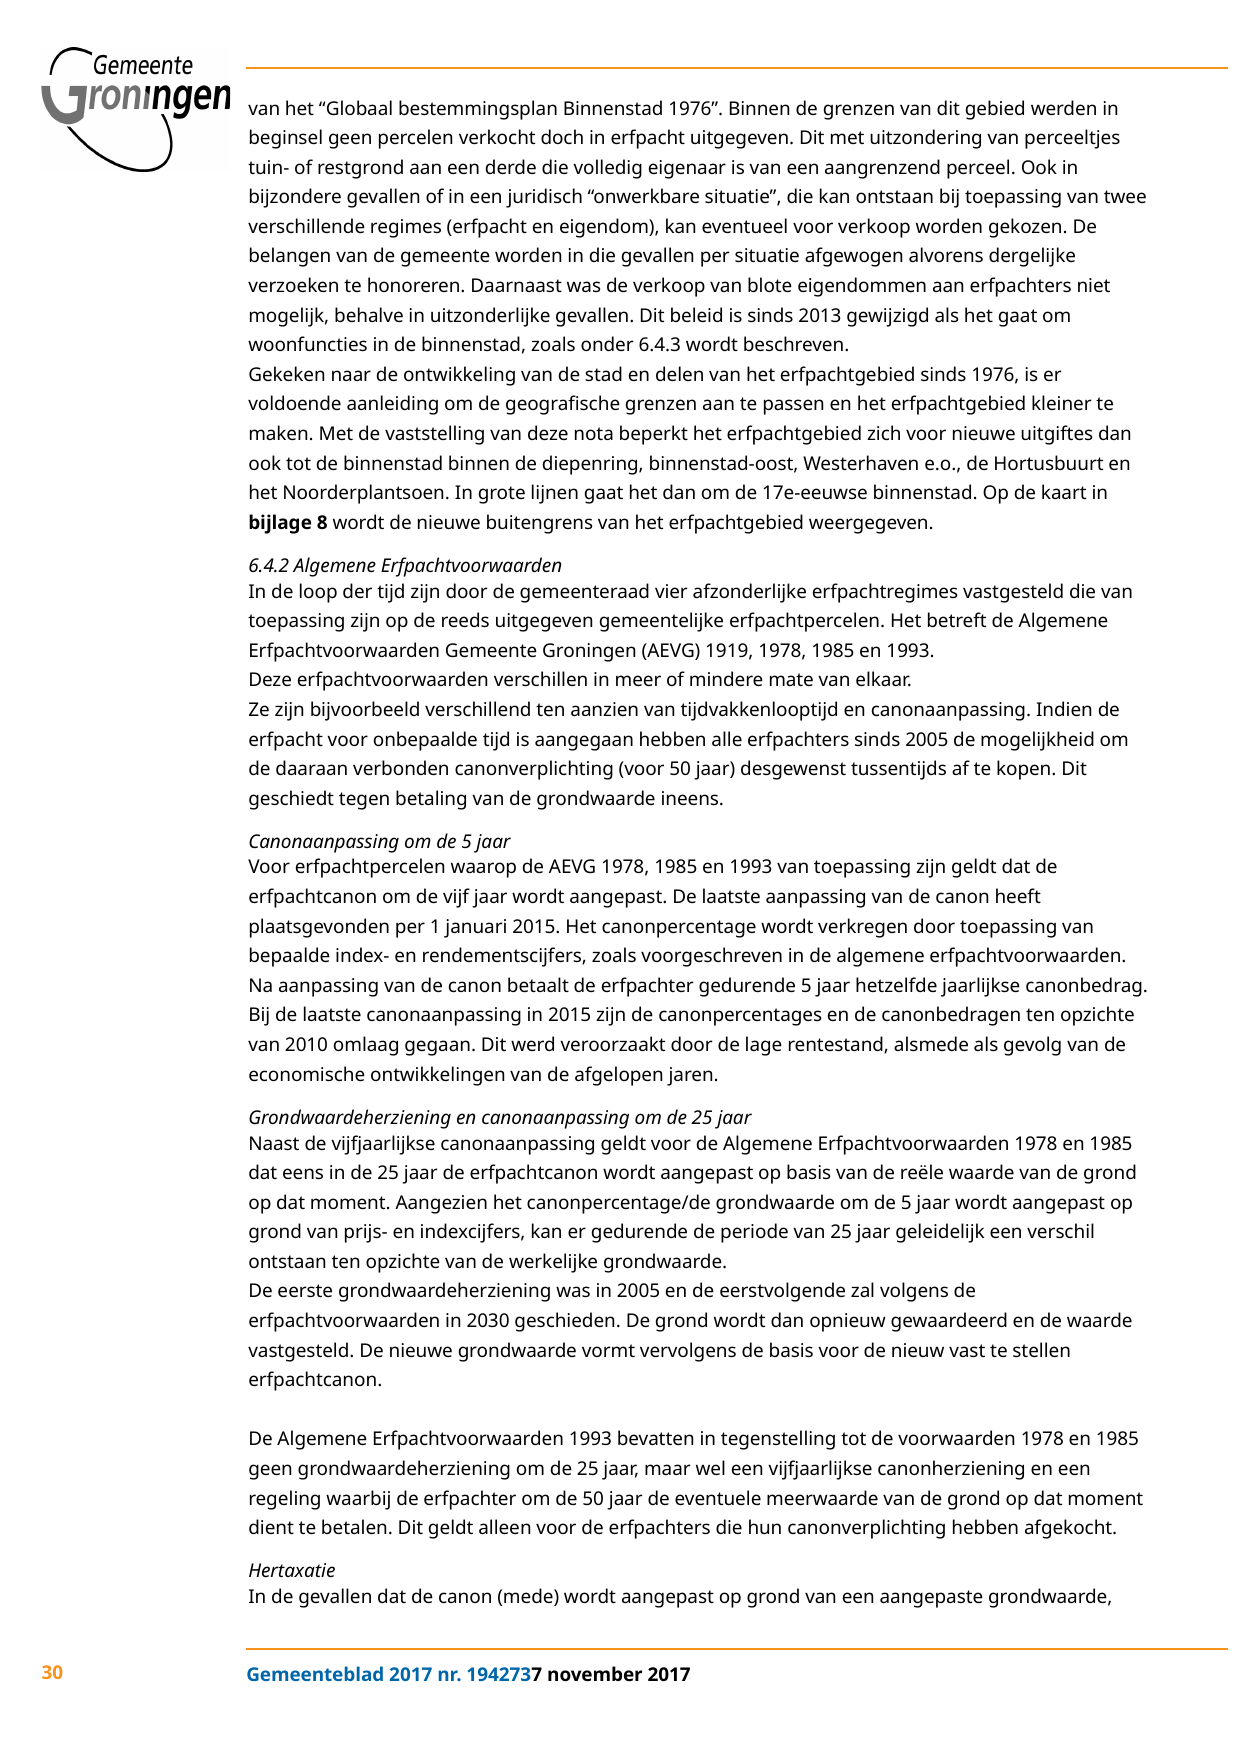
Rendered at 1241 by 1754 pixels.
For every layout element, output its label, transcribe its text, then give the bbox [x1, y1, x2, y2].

text In de gevallen dat de canon (mede) wordt aangepast op grond van een aangepaste grondwaarde, [248, 1583, 1152, 1609]
text Hertaxatie [248, 1557, 1152, 1583]
text Naast de vijfjaarlijkse canonaanpassing geldt voor de Algemene Erfpachtvoorwaarden 1978 en 1985 dat eens in de 25 jaar de erfpachtcanon wordt aangepast op basis van de reële waarde van de grond op dat moment. Aangezien het canonpercentage/de grondwaarde om de 5 jaar wordt aangepast op grond van prijs- en indexcijfers, kan er gedurende de periode van 25 jaar geleidelijk een verschil ontstaan ten opzichte van de werkelijke grondwaarde. [248, 1130, 1152, 1274]
text 6.4.2 Algemene Erfpachtvoorwaarden [248, 552, 1152, 578]
text Deze erfpachtvoorwaarden verschillen in meer of mindere mate van elkaar. [248, 667, 1152, 692]
text Voor erfpachtpercelen waarop de AEVG 1978, 1985 en 1993 van toepassing zijn geldt dat de erfpachtcanon om de vijf jaar wordt aangepast. De laatste aanpassing van de canon heeft plaatsgevonden per 1 januari 2015. Het canonpercentage wordt verkregen door toepassing van bepaalde index- en rendementscijfers, zoals voorgeschreven in de algemene erfpachtvoorwaarden. Na aanpassing van de canon betaalt de erfpachter gedurende 5 jaar hetzelfde jaarlijkse canonbedrag. Bij de laatste canonaanpassing in 2015 zijn de canonpercentages en de canonbedragen ten opzichte van 2010 omlaag gegaan. Dit werd veroorzaakt door de lage rentestand, alsmede als gevolg van de economische ontwikkelingen van de afgelopen jaren. [248, 854, 1152, 1087]
text Ze zijn bijvoorbeeld verschillend ten aanzien van tijdvakkenlooptijd en canonaanpassing. Indien de erfpacht voor onbepaalde tijd is aangegaan hebben alle erfpachters sinds 2005 de mogelijkheid om de daaraan verbonden canonverplichting (voor 50 jaar) desgewenst tussentijds af te kopen. Dit geschiedt tegen betaling van de grondwaarde ineens. [248, 696, 1152, 811]
text Canonaanpassing om de 5 jaar [248, 828, 1152, 854]
text De Algemene Erfpachtvoorwaarden 1993 bevatten in tegenstelling tot de voorwaarden 1978 en 1985 geen grondwaardeherziening om de 25 jaar, maar wel een vijfjaarlijkse canonherziening en een regeling waarbij de erfpachter om de 50 jaar de eventuele meerwaarde van de grond op dat moment dient te betalen. Dit geldt alleen voor de erfpachters die hun canonverplichting hebben afgekocht. [248, 1426, 1152, 1540]
picture [41, 47, 231, 172]
text Gekeken naar de ontwikkeling van de stad en delen van het erfpachtgebied sinds 1976, is er voldoende aanleiding om de geografische grenzen aan te passen en het erfpachtgebied kleiner te maken. Met de vaststelling van deze nota beperkt het erfpachtgebied zich voor nieuwe uitgiftes dan ook tot de binnenstad binnen de diepenring, binnenstad-oost, Westerhaven e.o., de Hortusbuurt en het Noorderplantsoen. In grote lijnen gaat het dan om de 17e-eeuwse binnenstad. Op de kaart in bijlage 8 wordt de nieuwe buitengrens van het erfpachtgebied weergegeven. [248, 361, 1152, 535]
text van het “Globaal bestemmingsplan Binnenstad 1976”. Binnen de grenzen van dit gebied werden in beginsel geen percelen verkocht doch in erfpacht uitgegeven. Dit met uitzondering van perceeltjes tuin- of restgrond aan een derde die volledig eigenaar is van een aangrenzend perceel. Ook in bijzondere gevallen of in een juridisch “onwerkbare situatie”, die kan ontstaan bij toepassing van twee verschillende regimes (erfpacht en eigendom), kan eventueel voor verkoop worden gekozen. De belangen van de gemeente worden in die gevallen per situatie afgewogen alvorens dergelijke verzoeken te honoreren. Daarnaast was de verkoop van blote eigendommen aan erfpachters niet mogelijk, behalve in uitzonderlijke gevallen. Dit beleid is sinds 2013 gewijzigd als het gaat om woonfuncties in de binnenstad, zoals onder 6.4.3 wordt beschreven. [248, 95, 1152, 357]
text De eerste grondwaardeherziening was in 2005 en de eerstvolgende zal volgens de erfpachtvoorwaarden in 2030 geschieden. De grond wordt dan opnieuw gewaardeerd en de waarde vastgesteld. De nieuwe grondwaarde vormt vervolgens de basis voor de nieuw vast te stellen erfpachtcanon. [248, 1278, 1152, 1392]
text Grondwaardeherziening en canonaanpassing om de 25 jaar [248, 1104, 1152, 1130]
text In de loop der tijd zijn door de gemeenteraad vier afzonderlijke erfpachtregimes vastgesteld die van toepassing zijn op de reeds uitgegeven gemeentelijke erfpachtpercelen. Het betreft de Algemene Erfpachtvoorwaarden Gemeente Groningen (AEVG) 1919, 1978, 1985 en 1993. [248, 578, 1152, 663]
